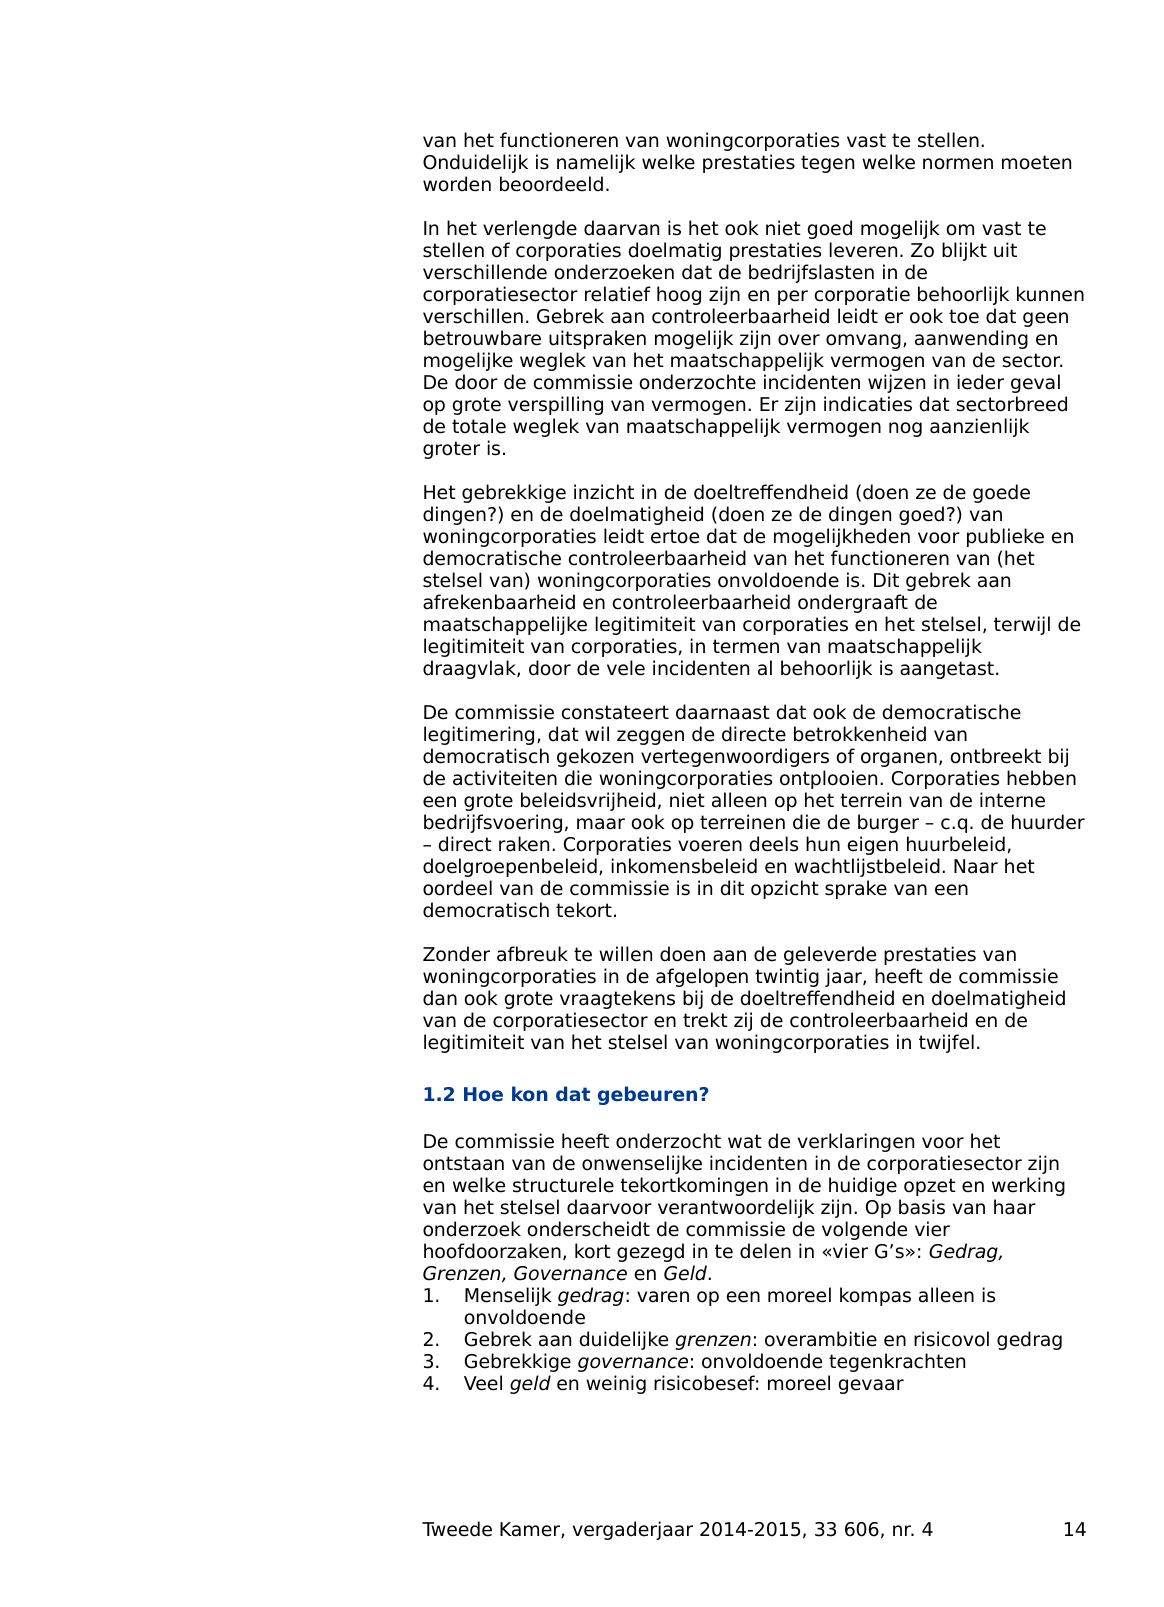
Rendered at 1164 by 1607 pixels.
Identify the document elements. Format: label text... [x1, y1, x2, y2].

text 1. Menselijk gedrag: varen op een moreel kompas alleen is onvoldoende [422, 1285, 1087, 1329]
text De commissie heeft onderzocht wat de verklaringen voor het ontstaan van de onwenselijke incidenten in de corporatiesector zijn en welke structurele tekortkomingen in de huidige opzet en werking van het stelsel daarvoor verantwoordelijk zijn. Op basis van haar onderzoek onderscheidt de commissie de volgende vier hoofdoorzaken, kort gezegd in te delen in «vier G’s»: Gedrag, Grenzen, Governance en Geld. [422, 1131, 1087, 1285]
text 4. Veel geld en weinig risicobesef: moreel gevaar [422, 1373, 1087, 1394]
text In het verlengde daarvan is het ook niet goed mogelijk om vast te stellen of corporaties doelmatig prestaties leveren. Zo blijkt uit verschillende onderzoeken dat de bedrijfslasten in de corporatiesector relatief hoog zijn en per corporatie behoorlijk kunnen verschillen. Gebrek aan controleerbaarheid leidt er ook toe dat geen betrouwbare uitspraken mogelijk zijn over omvang, aanwending en mogelijke weglek van het maatschappelijk vermogen van de sector. De door de commissie onderzochte incidenten wijzen in ieder geval op grote verspilling van vermogen. Er zijn indicaties dat sectorbreed de totale weglek van maatschappelijk vermogen nog aanzienlijk groter is. [422, 218, 1087, 460]
text van het functioneren van woningcorporaties vast te stellen. Onduidelijk is namelijk welke prestaties tegen welke normen moeten worden beoordeeld. [422, 130, 1087, 196]
subtitle 1.2 Hoe kon dat gebeuren? [422, 1084, 1087, 1106]
text Zonder afbreuk te willen doen aan de geleverde prestaties van woningcorporaties in de afgelopen twintig jaar, heeft de commissie dan ook grote vraagtekens bij de doeltreffendheid en doelmatigheid van de corporatiesector en trekt zij de controleerbaarheid en de legitimiteit van het stelsel van woningcorporaties in twijfel. [422, 944, 1087, 1054]
text 3. Gebrekkige governance: onvoldoende tegenkrachten [422, 1351, 1087, 1373]
text De commissie constateert daarnaast dat ook de democratische legitimering, dat wil zeggen de directe betrokkenheid van democratisch gekozen vertegenwoordigers of organen, ontbreekt bij de activiteiten die woningcorporaties ontplooien. Corporaties hebben een grote beleidsvrijheid, niet alleen op het terrein van de interne bedrijfsvoering, maar ook op terreinen die de burger – c.q. de huurder – direct raken. Corporaties voeren deels hun eigen huurbeleid, doelgroepenbeleid, inkomensbeleid en wachtlijstbeleid. Naar het oordeel van de commissie is in dit opzicht sprake van een democratisch tekort. [422, 702, 1087, 922]
text 2. Gebrek aan duidelijke grenzen: overambitie en risicovol gedrag [422, 1329, 1087, 1351]
text Het gebrekkige inzicht in de doeltreffendheid (doen ze de goede dingen?) en de doelmatigheid (doen ze de dingen goed?) van woningcorporaties leidt ertoe dat de mogelijkheden voor publieke en democratische controleerbaarheid van het functioneren van (het stelsel van) woningcorporaties onvoldoende is. Dit gebrek aan afrekenbaarheid en controleerbaarheid ondergraaft de maatschappelijke legitimiteit van corporaties en het stelsel, terwijl de legitimiteit van corporaties, in termen van maatschappelijk draagvlak, door de vele incidenten al behoorlijk is aangetast. [422, 482, 1087, 680]
